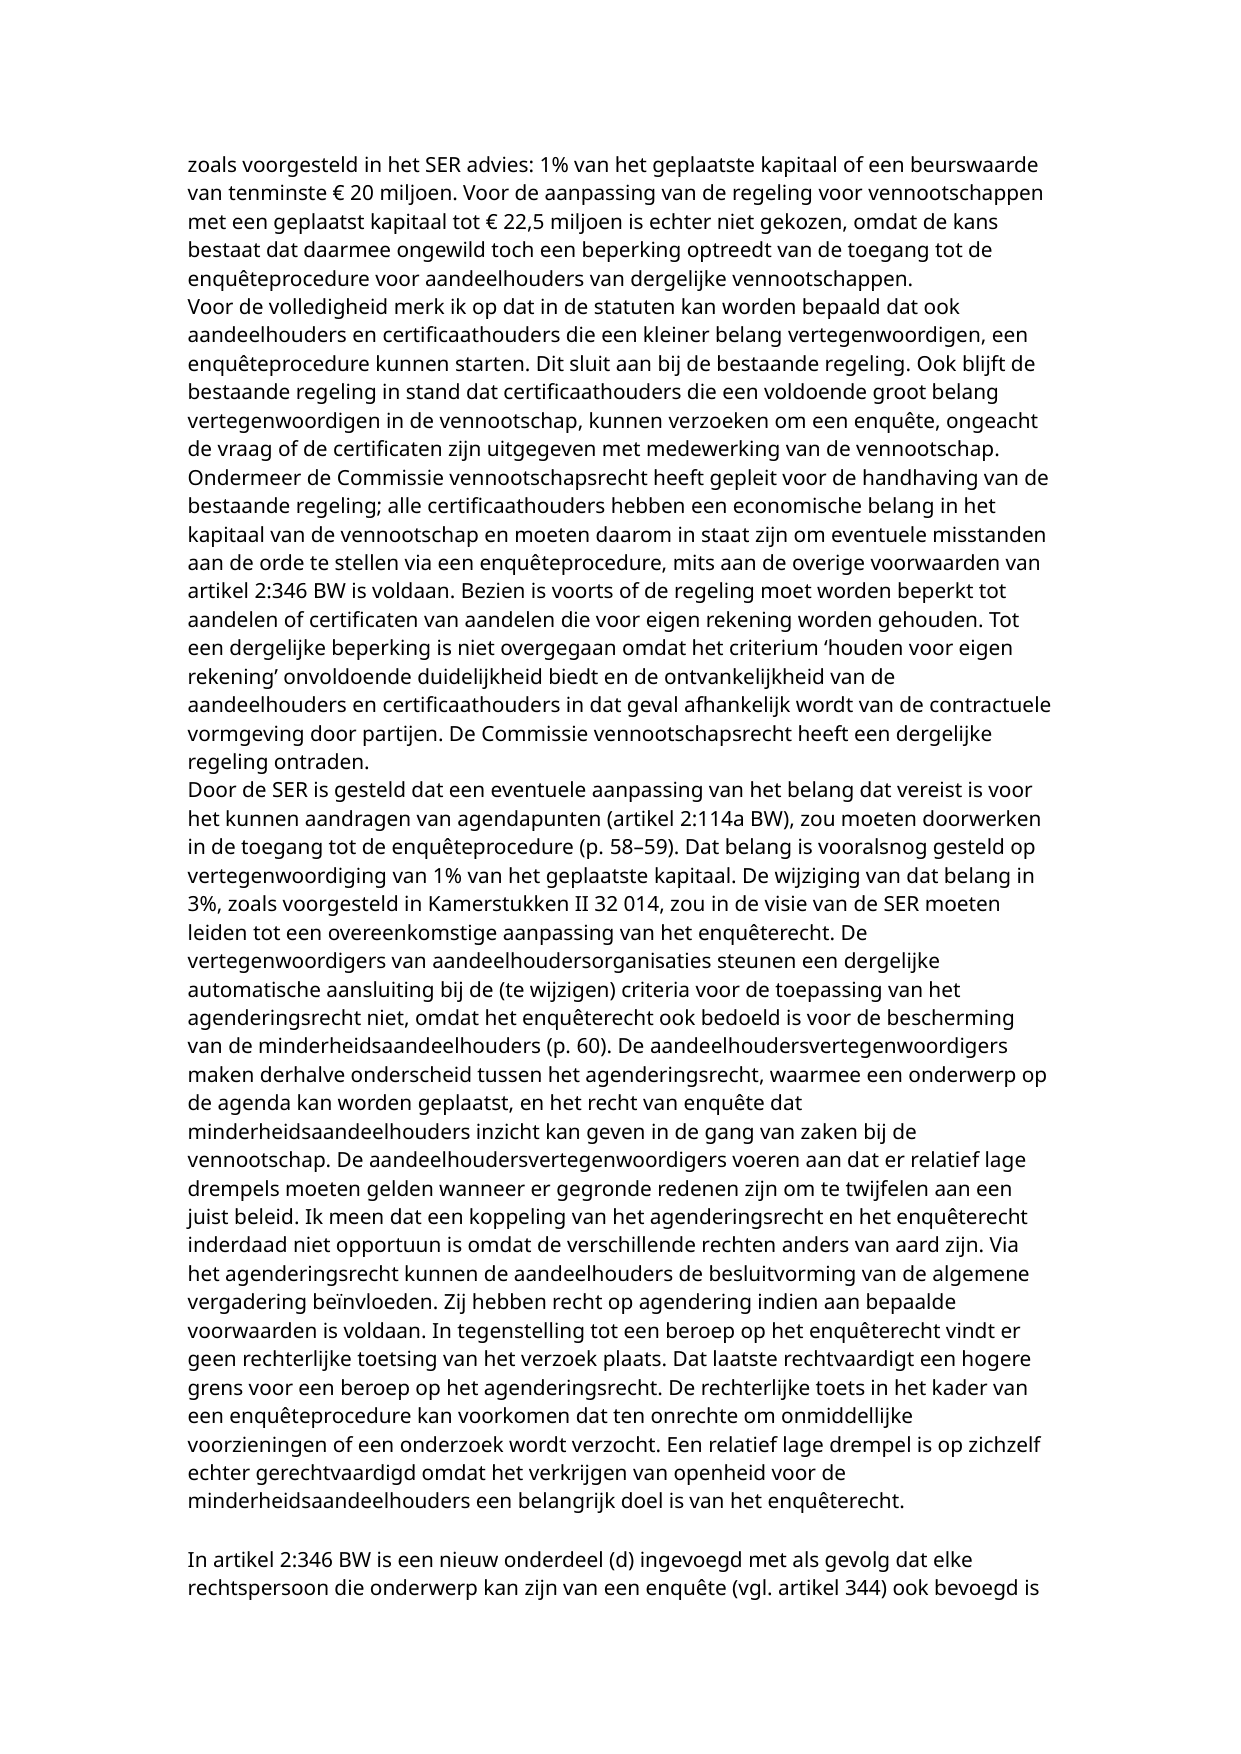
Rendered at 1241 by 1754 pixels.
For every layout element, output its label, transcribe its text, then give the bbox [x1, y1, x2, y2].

text In artikel 2:346 BW is een nieuw onderdeel (d) ingevoegd met als gevolg dat elke rechtspersoon die onderwerp kan zijn van een enquête (vgl. artikel 344) ook bevoegd is [187, 1545, 1053, 1602]
text Door de SER is gesteld dat een eventuele aanpassing van het belang dat vereist is voor het kunnen aandragen van agendapunten (artikel 2:114a BW), zou moeten doorwerken in de toegang tot de enquêteprocedure (p. 58–59). Dat belang is vooralsnog gesteld op vertegenwoordiging van 1% van het geplaatste kapitaal. De wijziging van dat belang in 3%, zoals voorgesteld in Kamerstukken II 32 014, zou in de visie van de SER moeten leiden tot een overeenkomstige aanpassing van het enquêterecht. De vertegenwoordigers van aandeelhoudersorganisaties steunen een dergelijke automatische aansluiting bij de (te wijzigen) criteria voor de toepassing van het agenderingsrecht niet, omdat het enquêterecht ook bedoeld is voor de bescherming van de minderheidsaandeelhouders (p. 60). De aandeelhoudersvertegenwoordigers maken derhalve onderscheid tussen het agenderingsrecht, waarmee een onderwerp op de agenda kan worden geplaatst, en het recht van enquête dat minderheidsaandeelhouders inzicht kan geven in de gang van zaken bij de vennootschap. De aandeelhoudersvertegenwoordigers voeren aan dat er relatief lage drempels moeten gelden wanneer er gegronde redenen zijn om te twijfelen aan een juist beleid. Ik meen dat een koppeling van het agenderingsrecht en het enquêterecht inderdaad niet opportuun is omdat de verschillende rechten anders van aard zijn. Via het agenderingsrecht kunnen de aandeelhouders de besluitvorming van de algemene vergadering beïnvloeden. Zij hebben recht op agendering indien aan bepaalde voorwaarden is voldaan. In tegenstelling tot een beroep op het enquêterecht vindt er geen rechterlijke toetsing van het verzoek plaats. Dat laatste rechtvaardigt een hogere grens voor een beroep op het agenderingsrecht. De rechterlijke toets in het kader van een enquêteprocedure kan voorkomen dat ten onrechte om onmiddellijke voorzieningen of een onderzoek wordt verzocht. Een relatief lage drempel is op zichzelf echter gerechtvaardigd omdat het verkrijgen van openheid voor de minderheidsaandeelhouders een belangrijk doel is van het enquêterecht. [187, 776, 1053, 1515]
text zoals voorgesteld in het SER advies: 1% van het geplaatste kapitaal of een beurswaarde van tenminste € 20 miljoen. Voor de aanpassing van de regeling voor vennootschappen met een geplaatst kapitaal tot € 22,5 miljoen is echter niet gekozen, omdat de kans bestaat dat daarmee ongewild toch een beperking optreedt van de toegang tot de enquêteprocedure voor aandeelhouders van dergelijke vennootschappen. [187, 150, 1053, 292]
text Voor de volledigheid merk ik op dat in de statuten kan worden bepaald dat ook aandeelhouders en certificaathouders die een kleiner belang vertegenwoordigen, een enquêteprocedure kunnen starten. Dit sluit aan bij de bestaande regeling. Ook blijft de bestaande regeling in stand dat certificaathouders die een voldoende groot belang vertegenwoordigen in de vennootschap, kunnen verzoeken om een enquête, ongeacht de vraag of de certificaten zijn uitgegeven met medewerking van de vennootschap. Ondermeer de Commissie vennootschapsrecht heeft gepleit voor de handhaving van de bestaande regeling; alle certificaathouders hebben een economische belang in het kapitaal van de vennootschap en moeten daarom in staat zijn om eventuele misstanden aan de orde te stellen via een enquêteprocedure, mits aan de overige voorwaarden van artikel 2:346 BW is voldaan. Bezien is voorts of de regeling moet worden beperkt tot aandelen of certificaten van aandelen die voor eigen rekening worden gehouden. Tot een dergelijke beperking is niet overgegaan omdat het criterium ‘houden voor eigen rekening’ onvoldoende duidelijkheid biedt en de ontvankelijkheid van de aandeelhouders en certificaathouders in dat geval afhankelijk wordt van de contractuele vormgeving door partijen. De Commissie vennootschapsrecht heeft een dergelijke regeling ontraden. [187, 292, 1053, 776]
